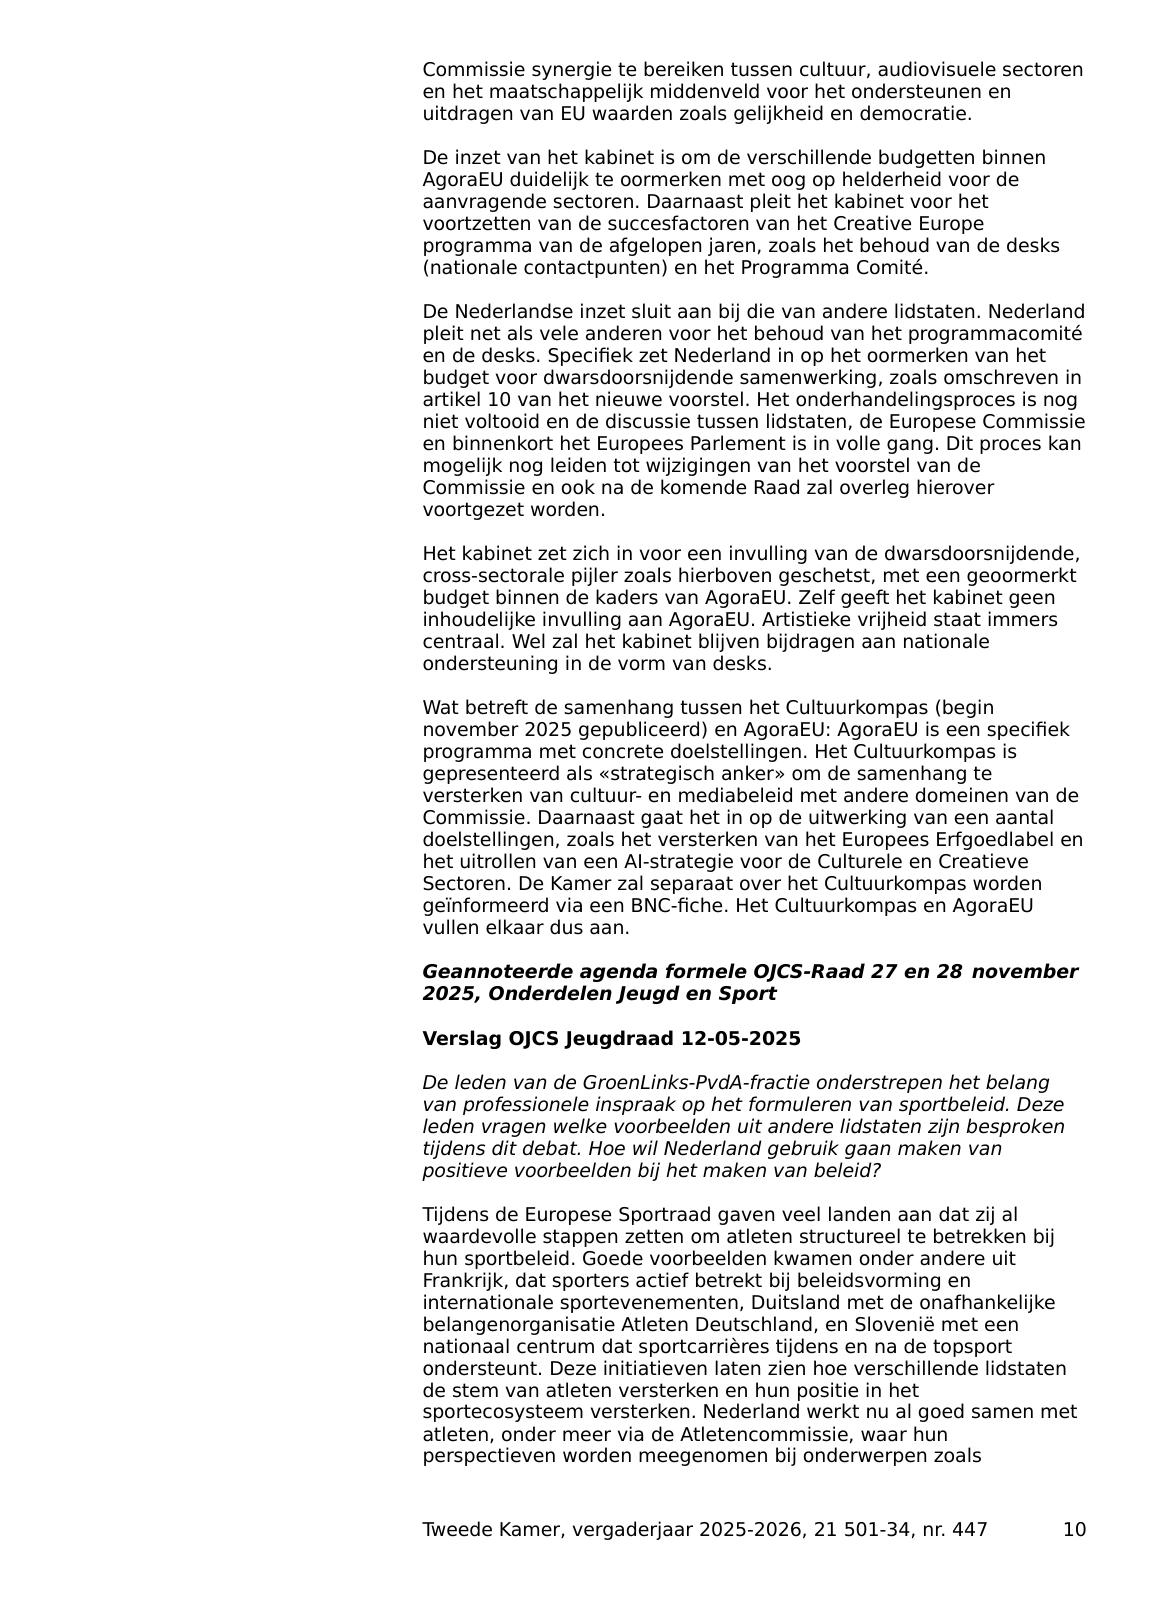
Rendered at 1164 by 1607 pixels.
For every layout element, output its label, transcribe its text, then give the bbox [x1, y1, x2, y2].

text De leden van de GroenLinks-PvdA-fractie onderstrepen het belang van professionele inspraak op het formuleren van sportbeleid. Deze leden vragen welke voorbeelden uit andere lidstaten zijn besproken tijdens dit debat. Hoe wil Nederland gebruik gaan maken van positieve voorbeelden bij het maken van beleid? [422, 1072, 1087, 1181]
text Commissie synergie te bereiken tussen cultuur, audiovisuele sectoren en het maatschappelijk middenveld voor het ondersteunen en uitdragen van EU waarden zoals gelijkheid en democratie. [422, 59, 1087, 125]
subtitle Geannoteerde agenda formele OJCS-Raad 27 en 28 november 2025, Onderdelen Jeugd en Sport [422, 961, 1087, 1005]
text Wat betreft de samenhang tussen het Cultuurkompas (begin november 2025 gepubliceerd) en AgoraEU: AgoraEU is een specifiek programma met concrete doelstellingen. Het Cultuurkompas is gepresenteerd als «strategisch anker» om de samenhang te versterken van cultuur- en mediabeleid met andere domeinen van de Commissie. Daarnaast gaat het in op de uitwerking van een aantal doelstellingen, zoals het versterken van het Europees Erfgoedlabel en het uitrollen van een AI-strategie voor de Culturele en Creatieve Sectoren. De Kamer zal separaat over het Cultuurkompas worden geïnformeerd via een BNC-fiche. Het Cultuurkompas en AgoraEU vullen elkaar dus aan. [422, 697, 1087, 939]
text De Nederlandse inzet sluit aan bij die van andere lidstaten. Nederland pleit net als vele anderen voor het behoud van het programmacomité en de desks. Specifiek zet Nederland in op het oormerken van het budget voor dwarsdoorsnijdende samenwerking, zoals omschreven in artikel 10 van het nieuwe voorstel. Het onderhandelingsproces is nog niet voltooid en de discussie tussen lidstaten, de Europese Commissie en binnenkort het Europees Parlement is in volle gang. Dit proces kan mogelijk nog leiden tot wijzigingen van het voorstel van de Commissie en ook na de komende Raad zal overleg hierover voortgezet worden. [422, 301, 1087, 521]
text Het kabinet zet zich in voor een invulling van de dwarsdoorsnijdende, cross-sectorale pijler zoals hierboven geschetst, met een geoormerkt budget binnen de kaders van AgoraEU. Zelf geeft het kabinet geen inhoudelijke invulling aan AgoraEU. Artistieke vrijheid staat immers centraal. Wel zal het kabinet blijven bijdragen aan nationale ondersteuning in de vorm van desks. [422, 543, 1087, 675]
text Tijdens de Europese Sportraad gaven veel landen aan dat zij al waardevolle stappen zetten om atleten structureel te betrekken bij hun sportbeleid. Goede voorbeelden kwamen onder andere uit Frankrijk, dat sporters actief betrekt bij beleidsvorming en internationale sportevenementen, Duitsland met de onafhankelijke belangenorganisatie Atleten Deutschland, en Slovenië met een nationaal centrum dat sportcarrières tijdens en na de topsport ondersteunt. Deze initiatieven laten zien hoe verschillende lidstaten de stem van atleten versterken en hun positie in het sportecosysteem versterken. Nederland werkt nu al goed samen met atleten, onder meer via de Atletencommissie, waar hun perspectieven worden meegenomen bij onderwerpen zoals [422, 1204, 1087, 1467]
subtitle Verslag OJCS Jeugdraad 12-05-2025 [422, 1027, 1087, 1049]
text De inzet van het kabinet is om de verschillende budgetten binnen AgoraEU duidelijk te oormerken met oog op helderheid voor de aanvragende sectoren. Daarnaast pleit het kabinet voor het voortzetten van de succesfactoren van het Creative Europe programma van de afgelopen jaren, zoals het behoud van de desks (nationale contactpunten) en het Programma Comité. [422, 147, 1087, 279]
